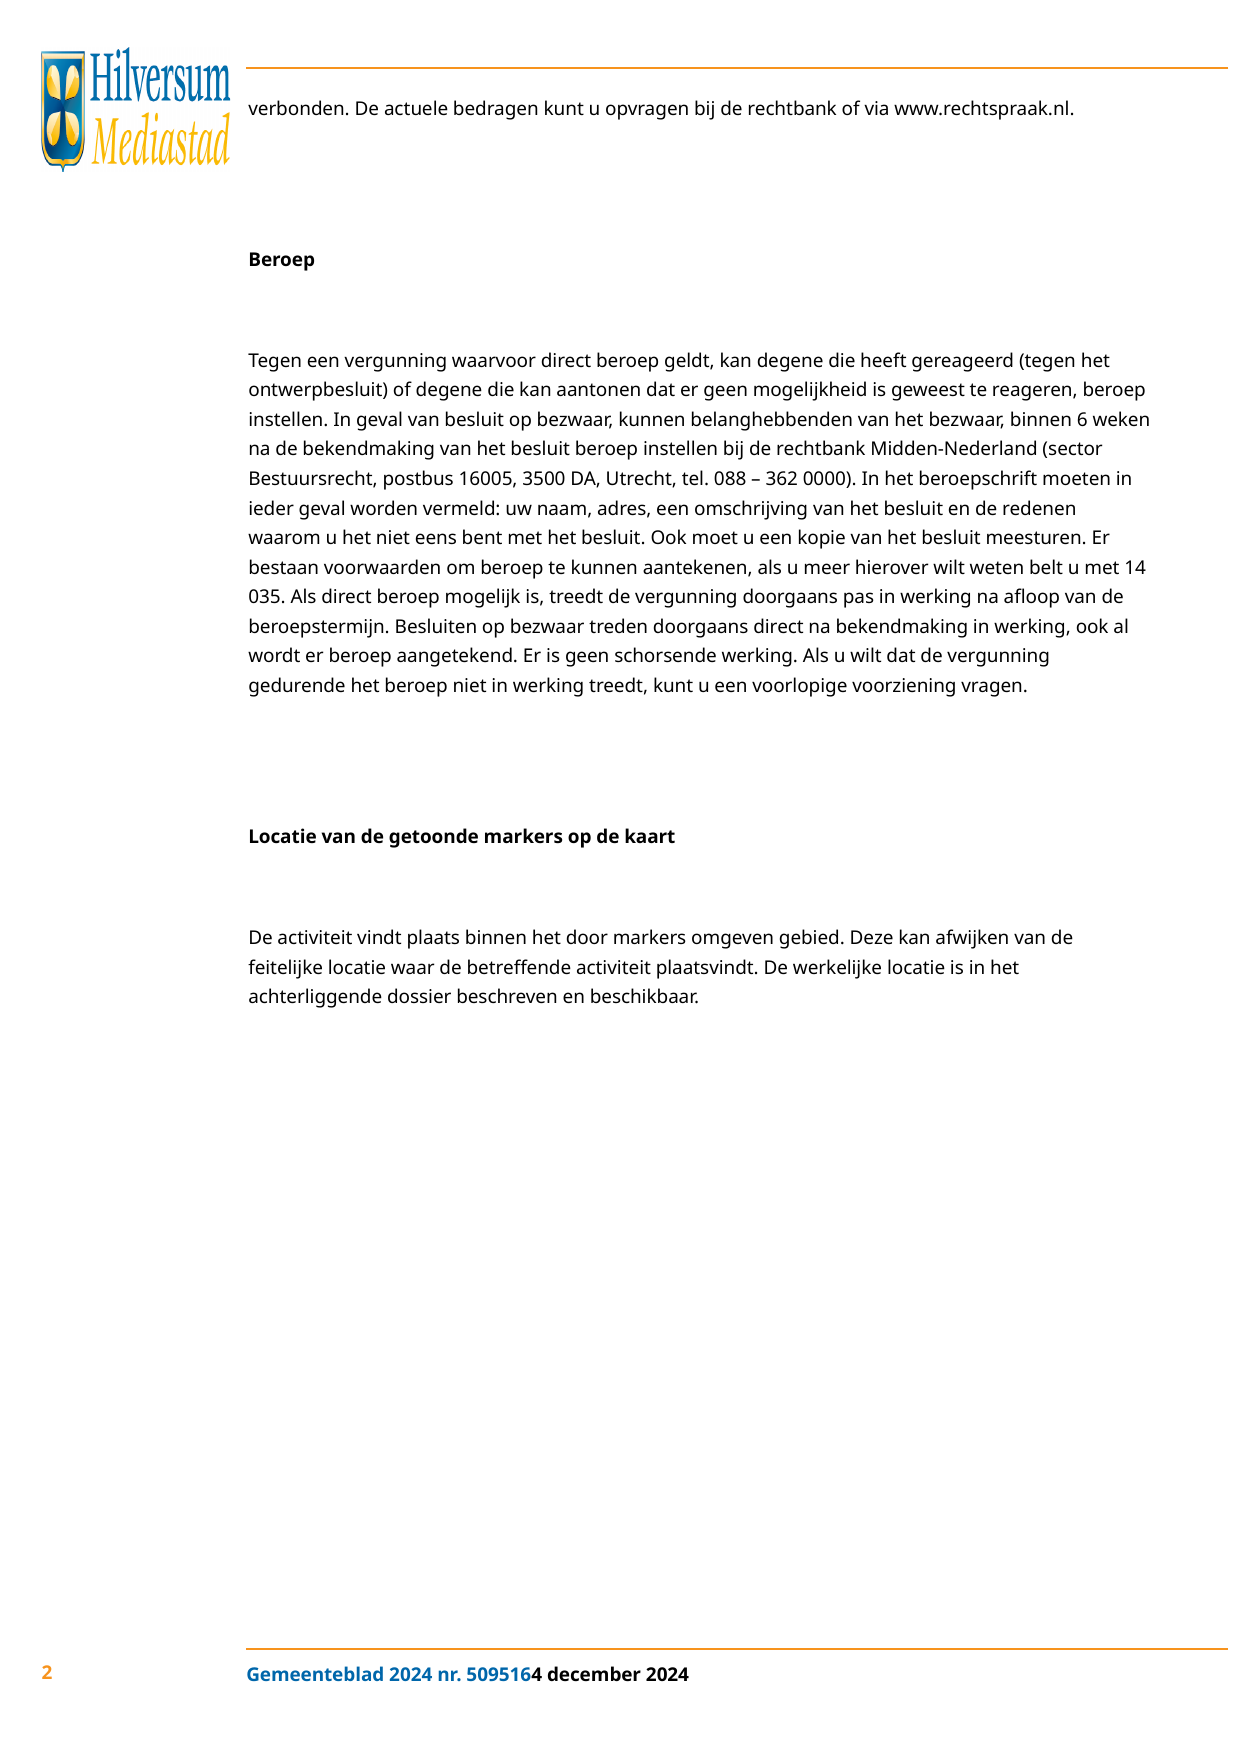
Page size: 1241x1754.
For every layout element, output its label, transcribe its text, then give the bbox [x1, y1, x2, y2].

text Tegen een vergunning waarvoor direct beroep geldt, kan degene die heeft gereageerd (tegen het ontwerpbesluit) of degene die kan aantonen dat er geen mogelijkheid is geweest te reageren, beroep instellen. In geval van besluit op bezwaar, kunnen belanghebbenden van het bezwaar, binnen 6 weken na de bekendmaking van het besluit beroep instellen bij de rechtbank Midden-Nederland (sector Bestuursrecht, postbus 16005, 3500 DA, Utrecht, tel. 088 – 362 0000). In het beroepschrift moeten in ieder geval worden vermeld: uw naam, adres, een omschrijving van het besluit en de redenen waarom u het niet eens bent met het besluit. Ook moet u een kopie van het besluit meesturen. Er bestaan voorwaarden om beroep te kunnen aantekenen, als u meer hierover wilt weten belt u met 14 035. Als direct beroep mogelijk is, treedt de vergunning doorgaans pas in werking na afloop van de beroepstermijn. Besluiten op bezwaar treden doorgaans direct na bekendmaking in werking, ook al wordt er beroep aangetekend. Er is geen schorsende werking. Als u wilt dat de vergunning gedurende het beroep niet in werking treedt, kunt u een voorlopige voorziening vragen. [248, 347, 1152, 698]
text De activiteit vindt plaats binnen het door markers omgeven gebied. Deze kan afwijken van de feitelijke locatie waar de betreffende activiteit plaatsvindt. De werkelijke locatie is in het achterliggende dossier beschreven en beschikbaar. [248, 924, 1152, 1009]
text Beroep [248, 246, 1152, 272]
text Locatie van de getoonde markers op de kaart [248, 823, 1152, 849]
picture [41, 47, 231, 172]
text verbonden. De actuele bedragen kunt u opvragen bij de rechtbank of via www.rechtspraak.nl. [248, 95, 1152, 121]
